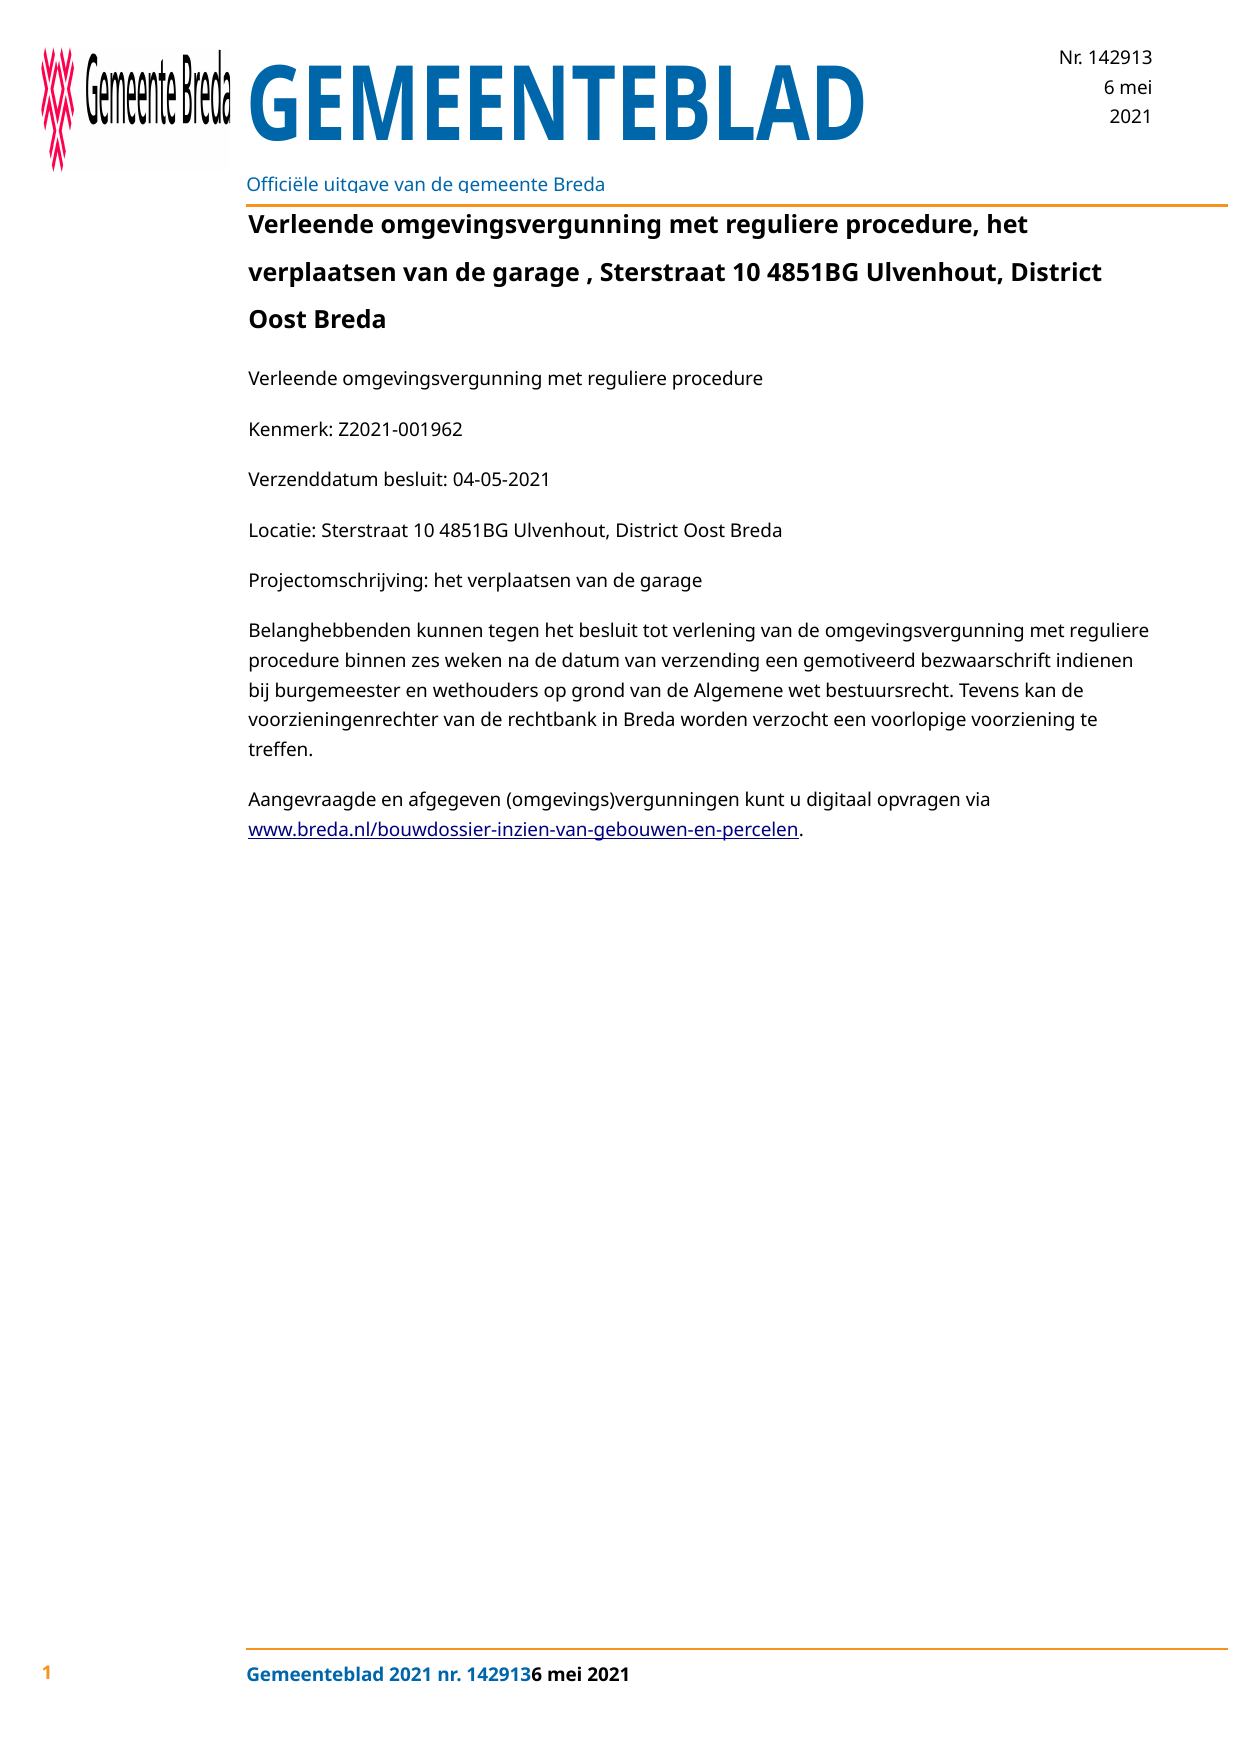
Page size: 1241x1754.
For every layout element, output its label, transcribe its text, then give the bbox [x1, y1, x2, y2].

text Verzenddatum besluit: 04-05-2021 [248, 466, 1152, 492]
text Projectomschrijving: het verplaatsen van de garage [248, 567, 1152, 593]
picture [41, 47, 231, 172]
text Locatie: Sterstraat 10 4851BG Ulvenhout, District Oost Breda [248, 517, 1152, 542]
text Verleende omgevingsvergunning met reguliere procedure [248, 366, 1152, 391]
text Belanghebbenden kunnen tegen het besluit tot verlening van de omgevingsvergunning met reguliere procedure binnen zes weken na de datum van verzending een gemotiveerd bezwaarschrift indienen bij burgemeester en wethouders op grond van de Algemene wet bestuursrecht. Tevens kan de voorzieningenrechter van de rechtbank in Breda worden verzocht een voorlopige voorziening te treffen. [248, 618, 1152, 762]
text Kenmerk: Z2021-001962 [248, 416, 1152, 442]
text Aangevraagde en afgegeven (omgevings)vergunningen kunt u digitaal opvragen via www.breda.nl/bouwdossier-inzien-van-gebouwen-en-percelen. [248, 786, 1152, 842]
text Verleende omgevingsvergunning met reguliere procedure, het verplaatsen van de garage , Sterstraat 10 4851BG Ulvenhout, District Oost Breda [248, 207, 1152, 336]
